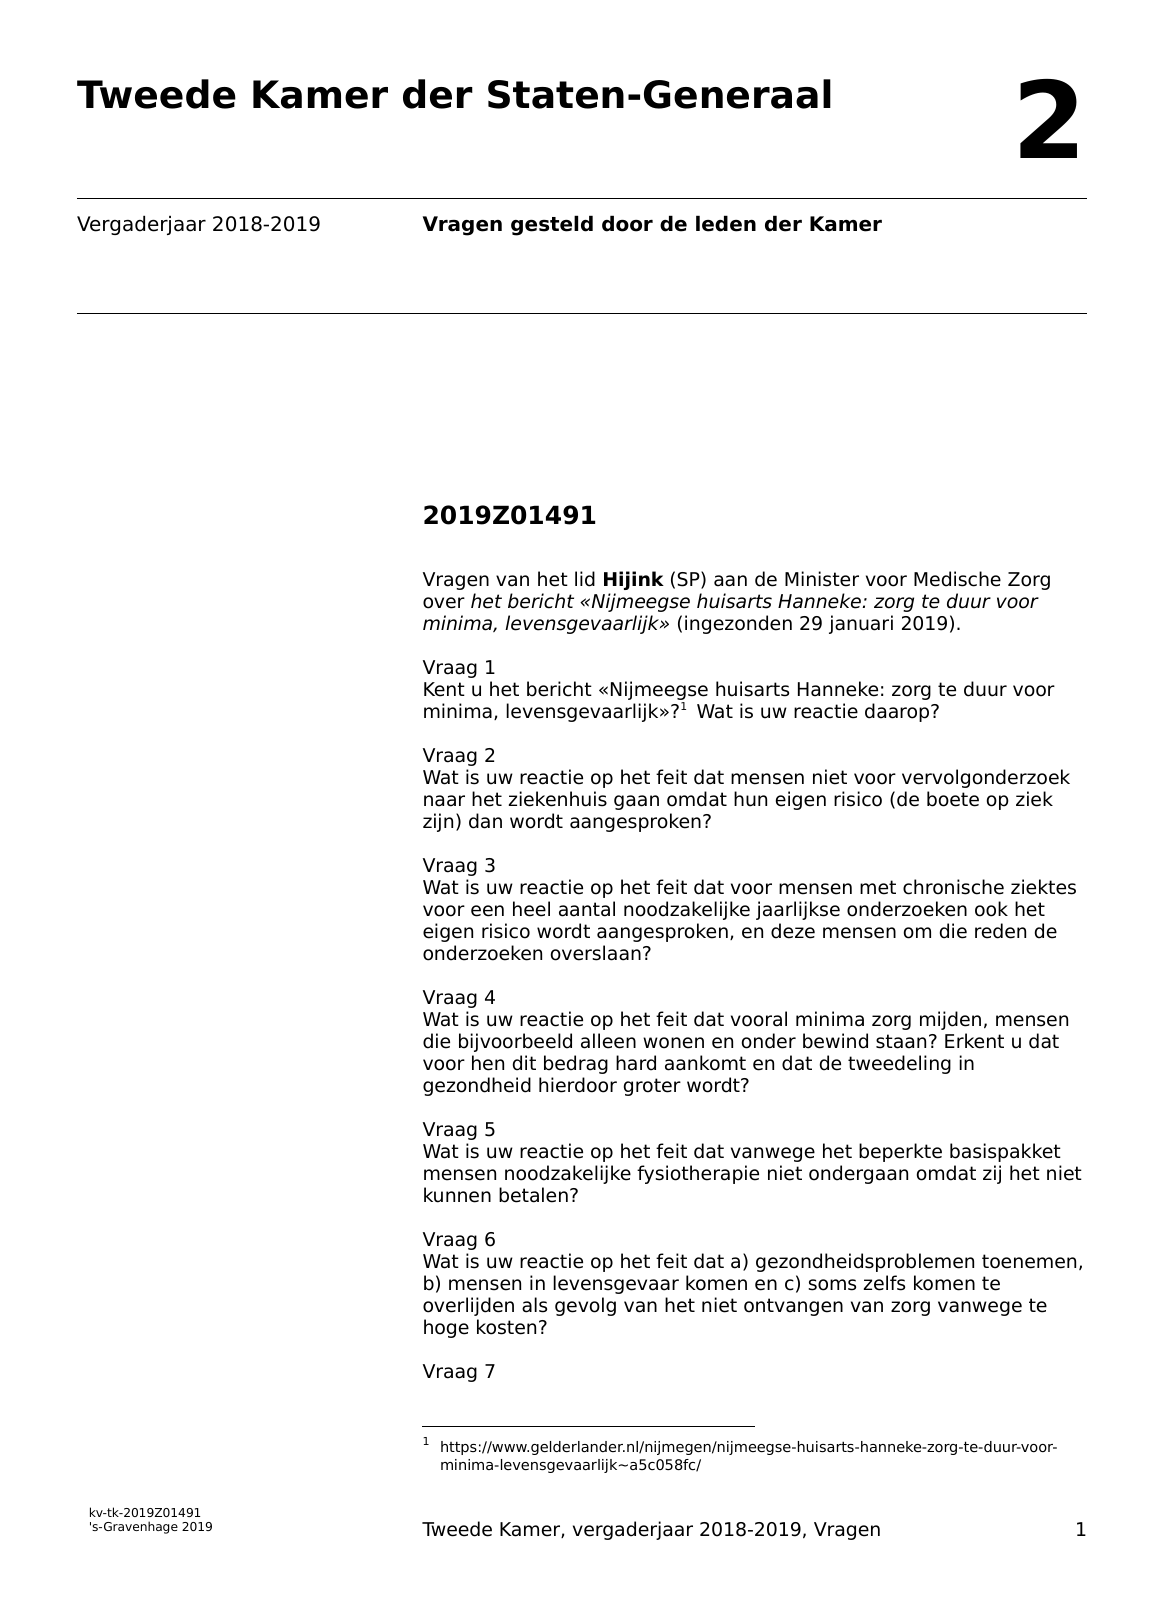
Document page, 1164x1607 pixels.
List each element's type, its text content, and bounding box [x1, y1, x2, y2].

text Vraag 4 [422, 987, 1087, 1009]
text kv-tk-2019Z01491 [88, 1506, 323, 1520]
table_cell Vragen gesteld door de leden der Kamer [422, 199, 1087, 313]
text Wat is uw reactie op het feit dat mensen niet voor vervolgonderzoek naar het ziekenhuis gaan omdat hun eigen risico (de boete op ziek zijn) dan wordt aangesproken? [422, 767, 1087, 833]
text 's-Gravenhage 2019 [88, 1520, 323, 1534]
text Vraag 2 [422, 745, 1087, 767]
text Wat is uw reactie op het feit dat vooral minima zorg mijden, mensen die bijvoorbeeld alleen wonen en onder bewind staan? Erkent u dat voor hen dit bedrag hard aankomt en dat de tweedeling in gezondheid hierdoor groter wordt? [422, 1009, 1087, 1097]
text Wat is uw reactie op het feit dat a) gezondheidsproblemen toenemen, b) mensen in levensgevaar komen en c) soms zelfs komen te overlijden als gevolg van het niet ontvangen van zorg vanwege te hoge kosten? [422, 1251, 1087, 1339]
table_header 2 [886, 59, 1087, 198]
text Vragen van het lid Hijink (SP) aan de Minister voor Medische Zorg over het bericht «Nijmeegse huisarts Hanneke: zorg te duur voor minima, levensgevaarlijk» (ingezonden 29 januari 2019). [422, 569, 1087, 635]
text Wat is uw reactie op het feit dat voor mensen met chronische ziektes voor een heel aantal noodzakelijke jaarlijkse onderzoeken ook het eigen risico wordt aangesproken, en deze mensen om die reden de onderzoeken overslaan? [422, 877, 1087, 965]
table_cell Vergaderjaar 2018-2019 [77, 199, 422, 313]
table_header Tweede Kamer der Staten-Generaal [77, 59, 886, 198]
text Vraag 3 [422, 855, 1087, 877]
text Wat is uw reactie op het feit dat vanwege het beperkte basispakket mensen noodzakelijke fysiotherapie niet ondergaan omdat zij het niet kunnen betalen? [422, 1141, 1087, 1207]
text Vraag 6 [422, 1229, 1087, 1251]
text Vraag 5 [422, 1119, 1087, 1141]
text https://www.gelderlander.nl/nijmegen/nijmeegse-huisarts-hanneke-zorg-te-duur-voor-minima-levensgevaarlijk~a5c058fc/ [422, 1435, 1087, 1474]
text 2019Z01491 [422, 501, 1087, 531]
text Vraag 1 [422, 657, 1087, 679]
text Vraag 7 [422, 1361, 1087, 1383]
text Kent u het bericht «Nijmeegse huisarts Hanneke: zorg te duur voor minima, levensgevaarlijk»? Wat is uw reactie daarop? [422, 679, 1087, 723]
